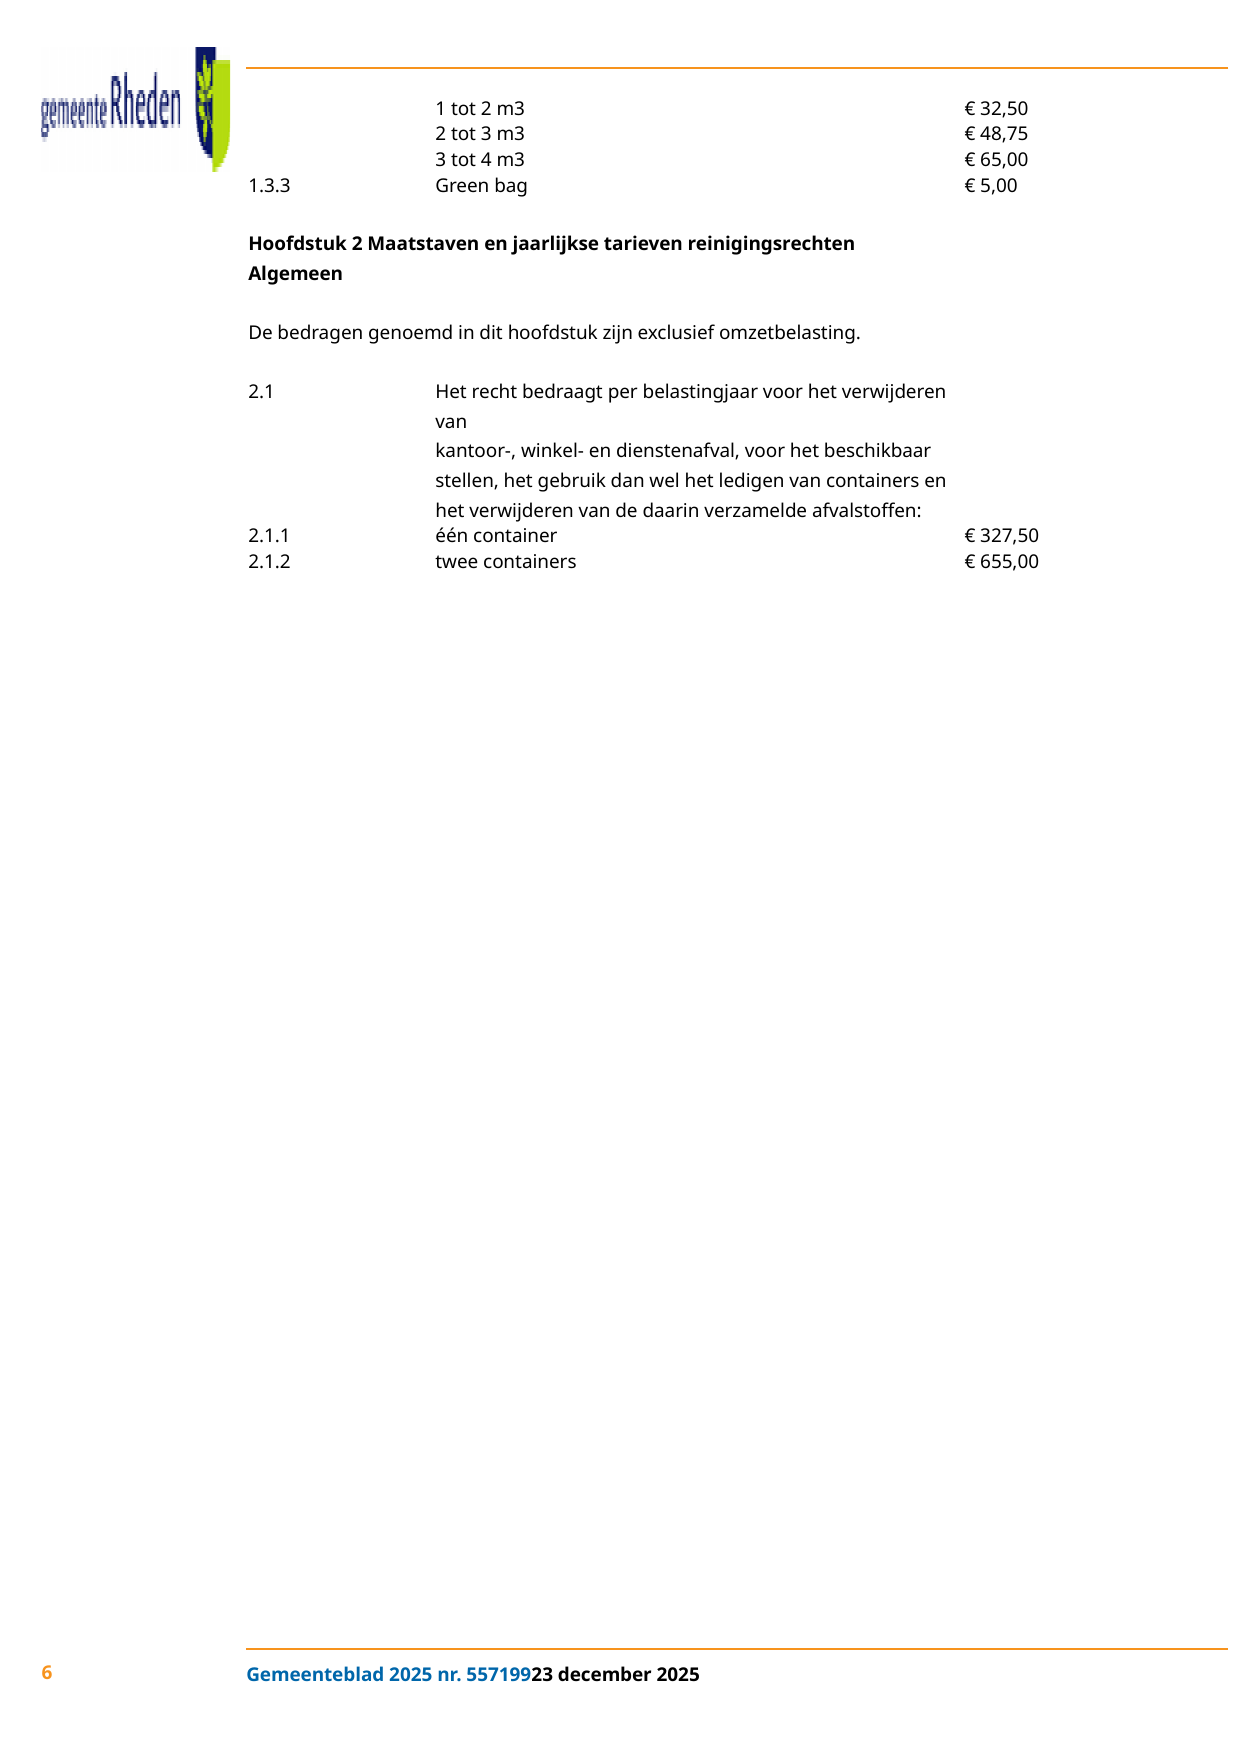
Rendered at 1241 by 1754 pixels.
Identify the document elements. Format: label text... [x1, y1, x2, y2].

table_cell 2.1.2 [248, 548, 435, 574]
text Algemeen [248, 260, 1152, 286]
table_cell € 65,00 [964, 146, 1152, 172]
table_cell € 5,00 [964, 172, 1152, 198]
table_cell 1 tot 2 m3 [435, 95, 964, 121]
table_cell Green bag [435, 172, 964, 198]
table_cell € 655,00 [964, 548, 1152, 574]
table_cell 2 tot 3 m3 [435, 121, 964, 146]
table_header Het recht bedraagt per belastingjaar voor het verwijderen van kantoor-, winkel- en dienstenafval, voor het beschikbaar stellen, het gebruik dan wel het ledigen van containers en het verwijderen van de daarin verzamelde afvalstoffen: [435, 379, 964, 523]
table_header [964, 379, 1152, 523]
table_cell [248, 95, 435, 121]
table_cell € 327,50 [964, 523, 1152, 548]
table_cell 3 tot 4 m3 [435, 146, 964, 172]
table_header 2.1 [248, 379, 435, 523]
table_cell [248, 146, 435, 172]
table_cell 1.3.3 [248, 172, 435, 198]
picture [41, 47, 231, 172]
table_cell [248, 121, 435, 146]
table_cell € 48,75 [964, 121, 1152, 146]
text Hoofdstuk 2 Maatstaven en jaarlijkse tarieven reinigingsrechten [248, 231, 1152, 256]
table_cell € 32,50 [964, 95, 1152, 121]
table_cell twee containers [435, 548, 964, 574]
table_cell 2.1.1 [248, 523, 435, 548]
text De bedragen genoemd in dit hoofdstuk zijn exclusief omzetbelasting. [248, 319, 1152, 345]
table_cell één container [435, 523, 964, 548]
